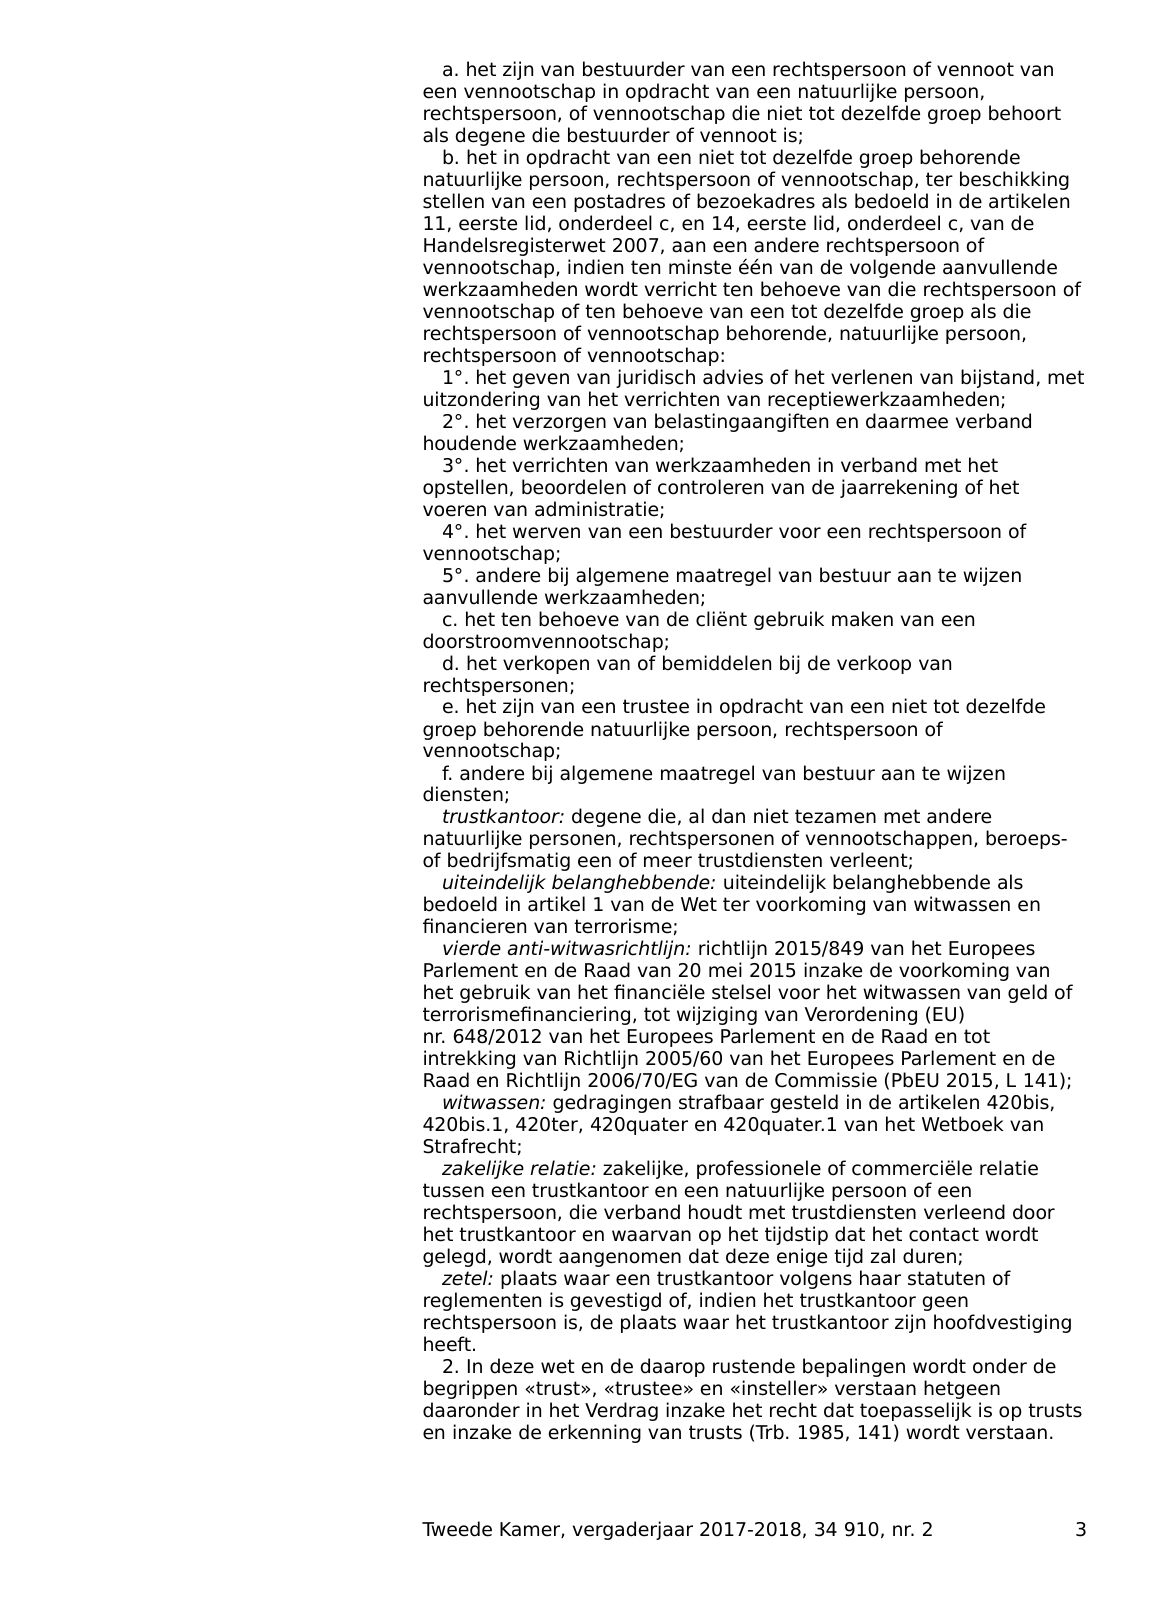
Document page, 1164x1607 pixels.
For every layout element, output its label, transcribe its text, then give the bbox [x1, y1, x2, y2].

text uiteindelijk belanghebbende: uiteindelijk belanghebbende als bedoeld in artikel 1 van de Wet ter voorkoming van witwassen en financieren van terrorisme; [422, 872, 1087, 938]
text a. het zijn van bestuurder van een rechtspersoon of vennoot van een vennootschap in opdracht van een natuurlijke persoon, rechtspersoon, of vennootschap die niet tot dezelfde groep behoort als degene die bestuurder of vennoot is; [422, 59, 1087, 147]
text 1°. het geven van juridisch advies of het verlenen van bijstand, met uitzondering van het verrichten van receptiewerkzaamheden; [422, 367, 1087, 411]
text f. andere bij algemene maatregel van bestuur aan te wijzen diensten; [422, 762, 1087, 806]
text 5°. andere bij algemene maatregel van bestuur aan te wijzen aanvullende werkzaamheden; [422, 564, 1087, 608]
text zetel: plaats waar een trustkantoor volgens haar statuten of reglementen is gevestigd of, indien het trustkantoor geen rechtspersoon is, de plaats waar het trustkantoor zijn hoofdvestiging heeft. [422, 1268, 1087, 1356]
text 3°. het verrichten van werkzaamheden in verband met het opstellen, beoordelen of controleren van de jaarrekening of het voeren van administratie; [422, 455, 1087, 521]
text 4°. het werven van een bestuurder voor een rechtspersoon of vennootschap; [422, 521, 1087, 564]
text vierde anti-witwasrichtlijn: richtlijn 2015/849 van het Europees Parlement en de Raad van 20 mei 2015 inzake de voorkoming van het gebruik van het financiële stelsel voor het witwassen van geld of terrorismefinanciering, tot wijziging van Verordening (EU) nr. 648/2012 van het Europees Parlement en de Raad en tot intrekking van Richtlijn 2005/60 van het Europees Parlement en de Raad en Richtlijn 2006/70/EG van de Commissie (PbEU 2015, L 141); [422, 938, 1087, 1092]
text e. het zijn van een trustee in opdracht van een niet tot dezelfde groep behorende natuurlijke persoon, rechtspersoon of vennootschap; [422, 696, 1087, 762]
text d. het verkopen van of bemiddelen bij de verkoop van rechtspersonen; [422, 652, 1087, 696]
text trustkantoor: degene die, al dan niet tezamen met andere natuurlijke personen, rechtspersonen of vennootschappen, beroeps- of bedrijfsmatig een of meer trustdiensten verleent; [422, 806, 1087, 872]
text zakelijke relatie: zakelijke, professionele of commerciële relatie tussen een trustkantoor en een natuurlijke persoon of een rechtspersoon, die verband houdt met trustdiensten verleend door het trustkantoor en waarvan op het tijdstip dat het contact wordt gelegd, wordt aangenomen dat deze enige tijd zal duren; [422, 1158, 1087, 1268]
text 2°. het verzorgen van belastingaangiften en daarmee verband houdende werkzaamheden; [422, 411, 1087, 455]
text witwassen: gedragingen strafbaar gesteld in de artikelen 420bis, 420bis.1, 420ter, 420quater en 420quater.1 van het Wetboek van Strafrecht; [422, 1092, 1087, 1158]
text c. het ten behoeve van de cliënt gebruik maken van een doorstroomvennootschap; [422, 608, 1087, 652]
text 2. In deze wet en de daarop rustende bepalingen wordt onder de begrippen «trust», «trustee» en «insteller» verstaan hetgeen daaronder in het Verdrag inzake het recht dat toepasselijk is op trusts en inzake de erkenning van trusts (Trb. 1985, 141) wordt verstaan. [422, 1356, 1087, 1444]
text b. het in opdracht van een niet tot dezelfde groep behorende natuurlijke persoon, rechtspersoon of vennootschap, ter beschikking stellen van een postadres of bezoekadres als bedoeld in de artikelen 11, eerste lid, onderdeel c, en 14, eerste lid, onderdeel c, van de Handelsregisterwet 2007, aan een andere rechtspersoon of vennootschap, indien ten minste één van de volgende aanvullende werkzaamheden wordt verricht ten behoeve van die rechtspersoon of vennootschap of ten behoeve van een tot dezelfde groep als die rechtspersoon of vennootschap behorende, natuurlijke persoon, rechtspersoon of vennootschap: [422, 147, 1087, 367]
